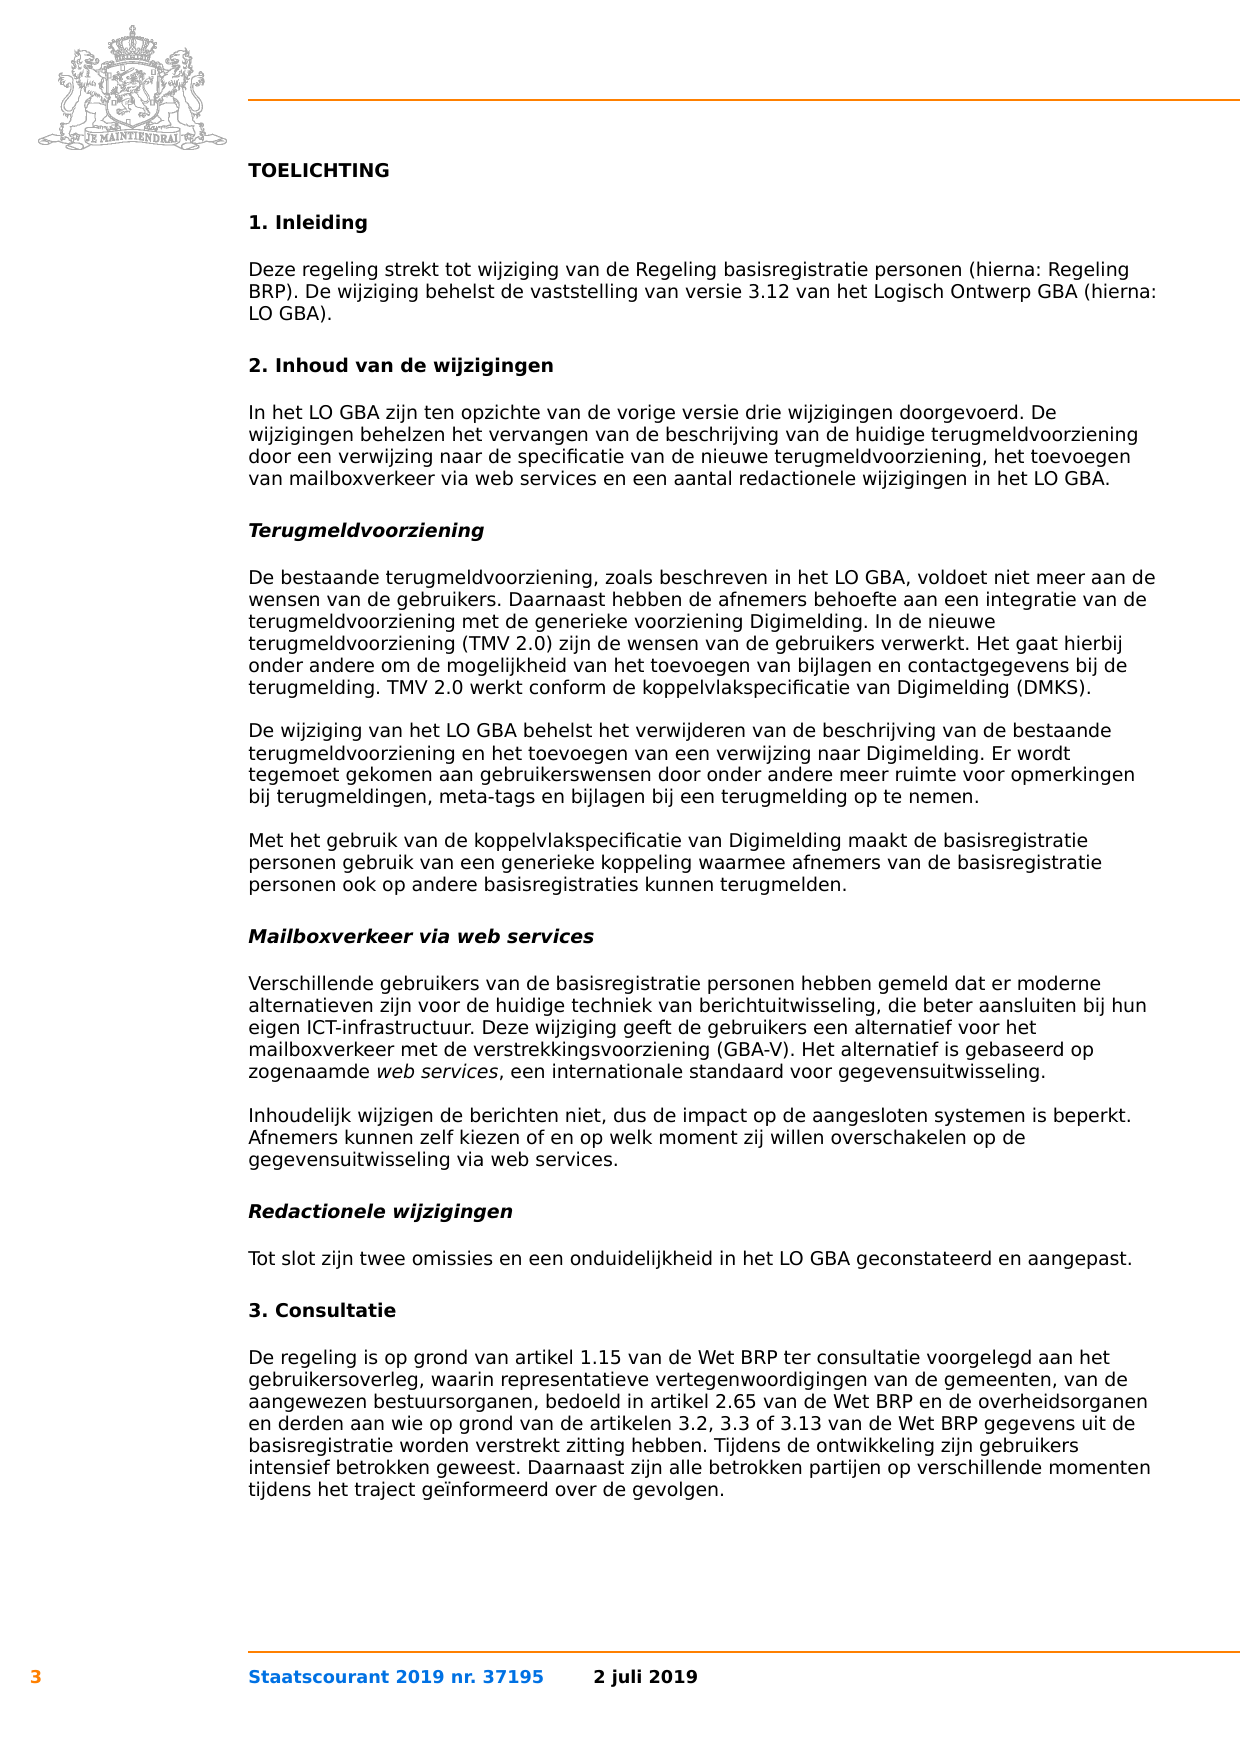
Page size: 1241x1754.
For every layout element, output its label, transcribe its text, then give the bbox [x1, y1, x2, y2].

subtitle TOELICHTING [248, 160, 1163, 182]
subtitle 1. Inleiding [248, 212, 1163, 234]
text De regeling is op grond van artikel 1.15 van de Wet BRP ter consultatie voorgelegd aan het gebruikersoverleg, waarin representatieve vertegenwoordigingen van de gemeenten, van de aangewezen bestuursorganen, bedoeld in artikel 2.65 van de Wet BRP en de overheidsorganen en derden aan wie op grond van de artikelen 3.2, 3.3 of 3.13 van de Wet BRP gegevens uit de basisregistratie worden verstrekt zitting hebben. Tijdens de ontwikkeling zijn gebruikers intensief betrokken geweest. Daarnaast zijn alle betrokken partijen op verschillende momenten tijdens het traject geïnformeerd over de gevolgen. [248, 1347, 1163, 1501]
text Deze regeling strekt tot wijziging van de Regeling basisregistratie personen (hierna: Regeling BRP). De wijziging behelst de vaststelling van versie 3.12 van het Logisch Ontwerp GBA (hierna: LO GBA). [248, 259, 1163, 325]
text Met het gebruik van de koppelvlakspecificatie van Digimelding maakt de basisregistratie personen gebruik van een generieke koppeling waarmee afnemers van de basisregistratie personen ook op andere basisregistraties kunnen terugmelden. [248, 830, 1163, 896]
text In het LO GBA zijn ten opzichte van de vorige versie drie wijzigingen doorgevoerd. De wijzigingen behelzen het vervangen van de beschrijving van de huidige terugmeldvoorziening door een verwijzing naar de specificatie van de nieuwe terugmeldvoorziening, het toevoegen van mailboxverkeer via web services en een aantal redactionele wijzigingen in het LO GBA. [248, 402, 1163, 490]
text De bestaande terugmeldvoorziening, zoals beschreven in het LO GBA, voldoet niet meer aan de wensen van de gebruikers. Daarnaast hebben de afnemers behoefte aan een integratie van de terugmeldvoorziening met de generieke voorziening Digimelding. In de nieuwe terugmeldvoorziening (TMV 2.0) zijn de wensen van de gebruikers verwerkt. Het gaat hierbij onder andere om de mogelijkheid van het toevoegen van bijlagen en contactgegevens bij de terugmelding. TMV 2.0 werkt conform de koppelvlakspecificatie van Digimelding (DMKS). [248, 567, 1163, 698]
subtitle Mailboxverkeer via web services [248, 926, 1163, 948]
text Verschillende gebruikers van de basisregistratie personen hebben gemeld dat er moderne alternatieven zijn voor de huidige techniek van berichtuitwisseling, die beter aansluiten bij hun eigen ICT-infrastructuur. Deze wijziging geeft de gebruikers een alternatief voor het mailboxverkeer met de verstrekkingsvoorziening (GBA-V). Het alternatief is gebaseerd op zogenaamde web services, een internationale standaard voor gegevensuitwisseling. [248, 973, 1163, 1083]
text Tot slot zijn twee omissies en een onduidelijkheid in het LO GBA geconstateerd en aangepast. [248, 1248, 1163, 1270]
subtitle Terugmeldvoorziening [248, 520, 1163, 542]
picture [38, 25, 227, 150]
subtitle Redactionele wijzigingen [248, 1201, 1163, 1223]
subtitle 3. Consultatie [248, 1300, 1163, 1322]
text Inhoudelijk wijzigen de berichten niet, dus de impact op de aangesloten systemen is beperkt. Afnemers kunnen zelf kiezen of en op welk moment zij willen overschakelen op de gegevensuitwisseling via web services. [248, 1105, 1163, 1171]
text De wijziging van het LO GBA behelst het verwijderen van de beschrijving van de bestaande terugmeldvoorziening en het toevoegen van een verwijzing naar Digimelding. Er wordt tegemoet gekomen aan gebruikerswensen door onder andere meer ruimte voor opmerkingen bij terugmeldingen, meta-tags en bijlagen bij een terugmelding op te nemen. [248, 720, 1163, 808]
subtitle 2. Inhoud van de wijzigingen [248, 355, 1163, 377]
